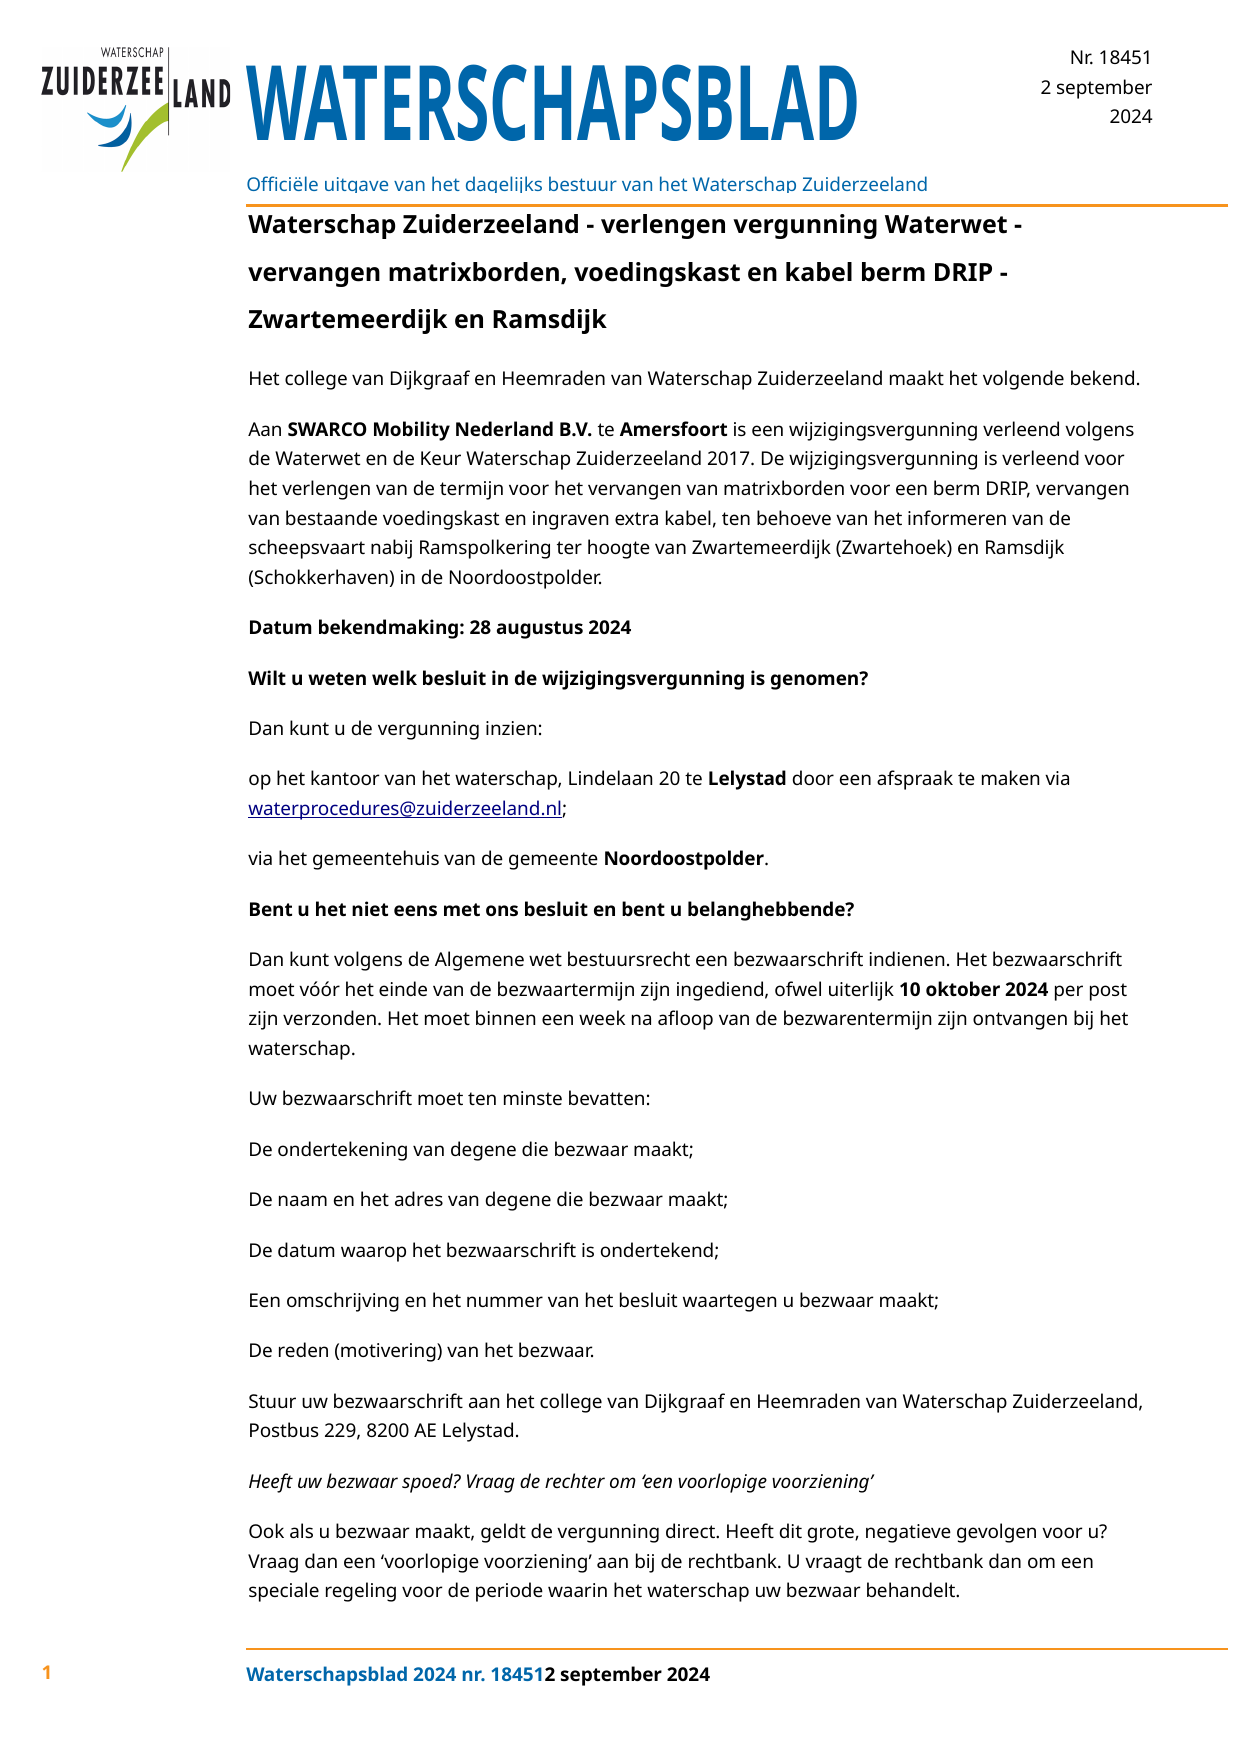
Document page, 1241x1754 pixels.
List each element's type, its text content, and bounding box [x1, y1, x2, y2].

text De ondertekening van degene die bezwaar maakt; [248, 1136, 1152, 1162]
text op het kantoor van het waterschap, Lindelaan 20 te Lelystad door een afspraak te maken via waterprocedures@zuiderzeeland.nl; [248, 766, 1152, 821]
picture [41, 47, 231, 172]
text Bent u het niet eens met ons besluit en bent u belanghebbende? [248, 896, 1152, 922]
text Datum bekendmaking: 28 augustus 2024 [248, 614, 1152, 640]
text Wilt u weten welk besluit in de wijzigingsvergunning is genomen? [248, 665, 1152, 690]
text Een omschrijving en het nummer van het besluit waartegen u bezwaar maakt; [248, 1287, 1152, 1313]
text Het college van Dijkgraaf en Heemraden van Waterschap Zuiderzeeland maakt het volgende bekend. [248, 366, 1152, 391]
text Dan kunt u de vergunning inzien: [248, 715, 1152, 741]
text Dan kunt volgens de Algemene wet bestuursrecht een bezwaarschrift indienen. Het bezwaarschrift moet vóór het einde van de bezwaartermijn zijn ingediend, ofwel uiterlijk 10 oktober 2024 per post zijn verzonden. Het moet binnen een week na afloop van de bezwarentermijn zijn ontvangen bij het waterschap. [248, 946, 1152, 1061]
text via het gemeentehuis van de gemeente Noordoostpolder. [248, 846, 1152, 871]
text Waterschap Zuiderzeeland - verlengen vergunning Waterwet - vervangen matrixborden, voedingskast en kabel berm DRIP - Zwartemeerdijk en Ramsdijk [248, 207, 1152, 336]
text Stuur uw bezwaarschrift aan het college van Dijkgraaf en Heemraden van Waterschap Zuiderzeeland, Postbus 229, 8200 AE Lelystad. [248, 1388, 1152, 1443]
text De naam en het adres van degene die bezwaar maakt; [248, 1186, 1152, 1212]
text Heeft uw bezwaar spoed? Vraag de rechter om ‘een voorlopige voorziening’ [248, 1468, 1152, 1494]
text Aan SWARCO Mobility Nederland B.V. te Amersfoort is een wijzigingsvergunning verleend volgens de Waterwet en de Keur Waterschap Zuiderzeeland 2017. De wijzigingsvergunning is verleend voor het verlengen van de termijn voor het vervangen van matrixborden voor een berm DRIP, vervangen van bestaande voedingskast en ingraven extra kabel, ten behoeve van het informeren van de scheepsvaart nabij Ramspolkering ter hoogte van Zwartemeerdijk (Zwartehoek) en Ramsdijk (Schokkerhaven) in de Noordoostpolder. [248, 416, 1152, 589]
text De datum waarop het bezwaarschrift is ondertekend; [248, 1237, 1152, 1262]
text De reden (motivering) van het bezwaar. [248, 1338, 1152, 1363]
text Ook als u bezwaar maakt, geldt de vergunning direct. Heeft dit grote, negatieve gevolgen voor u? Vraag dan een ‘voorlopige voorziening’ aan bij de rechtbank. U vraagt de rechtbank dan om een speciale regeling voor de periode waarin het waterschap uw bezwaar behandelt. [248, 1518, 1152, 1603]
text Uw bezwaarschrift moet ten minste bevatten: [248, 1086, 1152, 1111]
